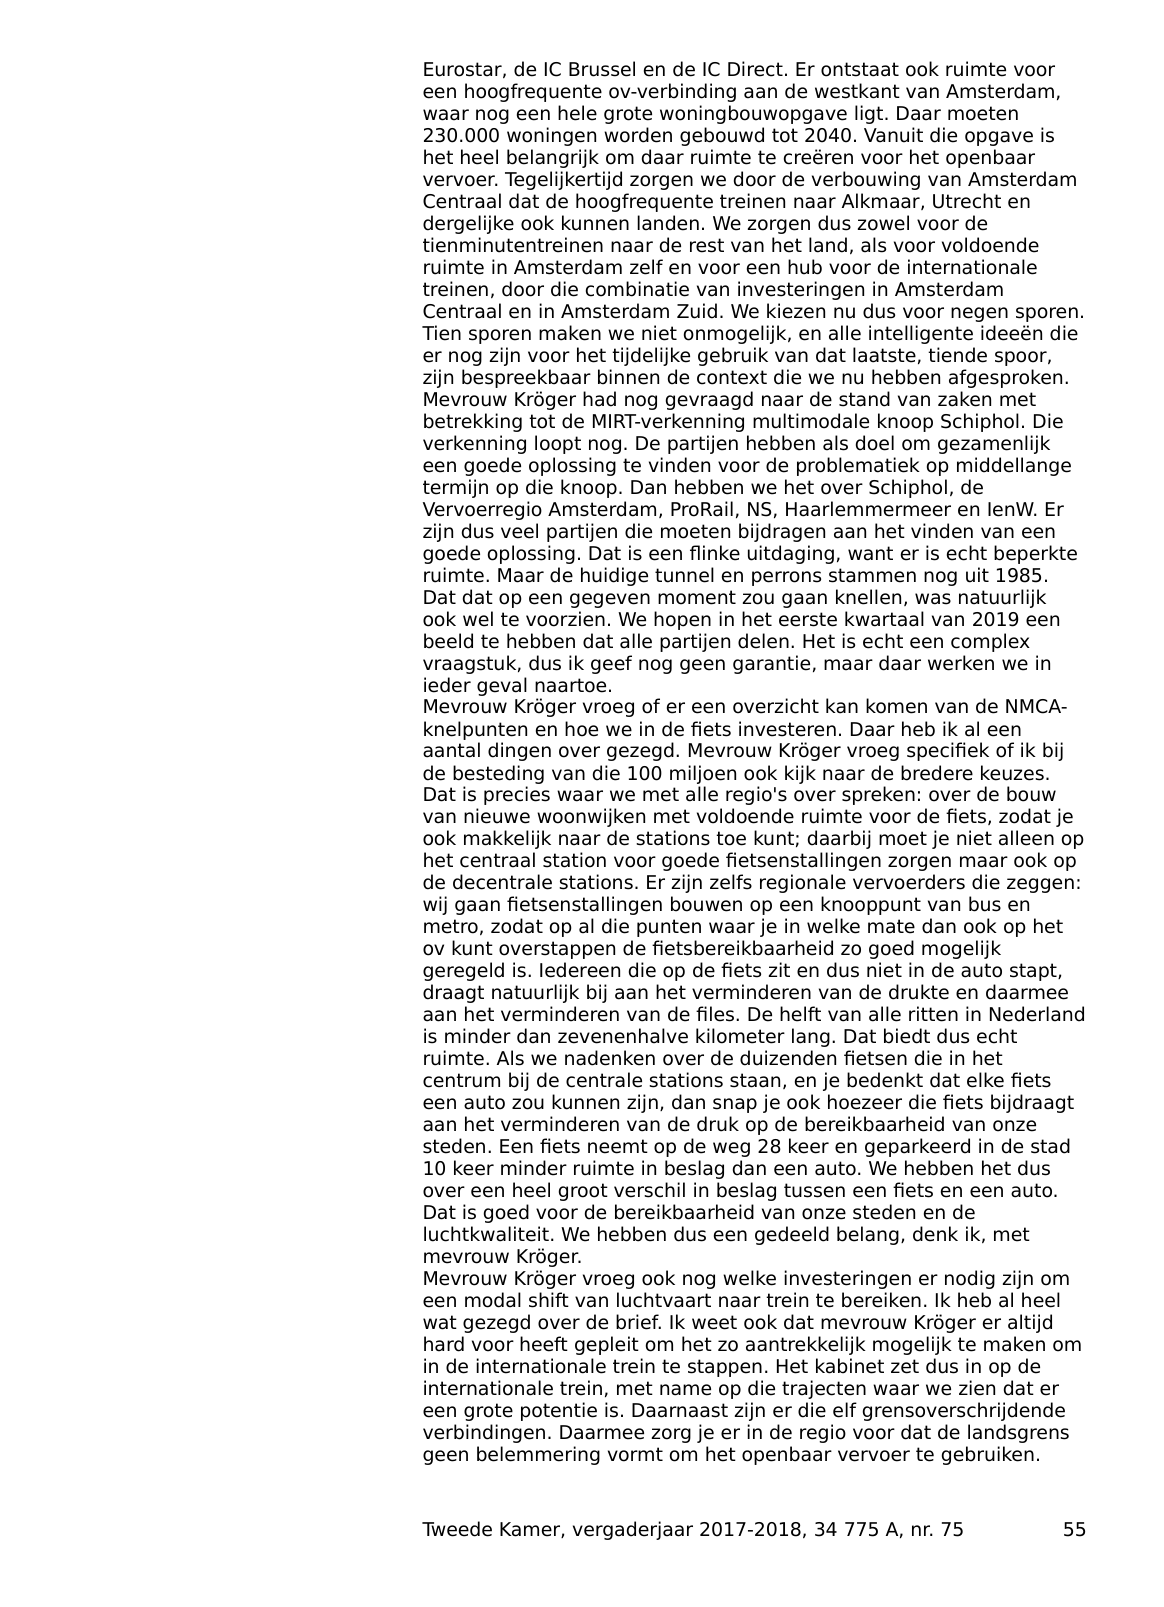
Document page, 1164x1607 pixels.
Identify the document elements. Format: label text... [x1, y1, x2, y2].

text Mevrouw Kröger vroeg of er een overzicht kan komen van de NMCA-knelpunten en hoe we in de fiets investeren. Daar heb ik al een aantal dingen over gezegd. Mevrouw Kröger vroeg specifiek of ik bij de besteding van die 100 miljoen ook kijk naar de bredere keuzes. Dat is precies waar we met alle regio's over spreken: over de bouw van nieuwe woonwijken met voldoende ruimte voor de fiets, zodat je ook makkelijk naar de stations toe kunt; daarbij moet je niet alleen op het centraal station voor goede fietsenstallingen zorgen maar ook op de decentrale stations. Er zijn zelfs regionale vervoerders die zeggen: wij gaan fietsenstallingen bouwen op een knooppunt van bus en metro, zodat op al die punten waar je in welke mate dan ook op het ov kunt overstappen de fietsbereikbaarheid zo goed mogelijk geregeld is. Iedereen die op de fiets zit en dus niet in de auto stapt, draagt natuurlijk bij aan het verminderen van de drukte en daarmee aan het verminderen van de files. De helft van alle ritten in Nederland is minder dan zevenenhalve kilometer lang. Dat biedt dus echt ruimte. Als we nadenken over de duizenden fietsen die in het centrum bij de centrale stations staan, en je bedenkt dat elke fiets een auto zou kunnen zijn, dan snap je ook hoezeer die fiets bijdraagt aan het verminderen van de druk op de bereikbaarheid van onze steden. Een fiets neemt op de weg 28 keer en geparkeerd in de stad 10 keer minder ruimte in beslag dan een auto. We hebben het dus over een heel groot verschil in beslag tussen een fiets en een auto. Dat is goed voor de bereikbaarheid van onze steden en de luchtkwaliteit. We hebben dus een gedeeld belang, denk ik, met mevrouw Kröger. [422, 696, 1087, 1268]
text Mevrouw Kröger had nog gevraagd naar de stand van zaken met betrekking tot de MIRT-verkenning multimodale knoop Schiphol. Die verkenning loopt nog. De partijen hebben als doel om gezamenlijk een goede oplossing te vinden voor de problematiek op middellange termijn op die knoop. Dan hebben we het over Schiphol, de Vervoerregio Amsterdam, ProRail, NS, Haarlemmermeer en IenW. Er zijn dus veel partijen die moeten bijdragen aan het vinden van een goede oplossing. Dat is een flinke uitdaging, want er is echt beperkte ruimte. Maar de huidige tunnel en perrons stammen nog uit 1985. Dat dat op een gegeven moment zou gaan knellen, was natuurlijk ook wel te voorzien. We hopen in het eerste kwartaal van 2019 een beeld te hebben dat alle partijen delen. Het is echt een complex vraagstuk, dus ik geef nog geen garantie, maar daar werken we in ieder geval naartoe. [422, 389, 1087, 696]
text Mevrouw Kröger vroeg ook nog welke investeringen er nodig zijn om een modal shift van luchtvaart naar trein te bereiken. Ik heb al heel wat gezegd over de brief. Ik weet ook dat mevrouw Kröger er altijd hard voor heeft gepleit om het zo aantrekkelijk mogelijk te maken om in de internationale trein te stappen. Het kabinet zet dus in op de internationale trein, met name op die trajecten waar we zien dat er een grote potentie is. Daarnaast zijn er die elf grensoverschrijdende verbindingen. Daarmee zorg je er in de regio voor dat de landsgrens geen belemmering vormt om het openbaar vervoer te gebruiken. [422, 1268, 1087, 1466]
text Eurostar, de IC Brussel en de IC Direct. Er ontstaat ook ruimte voor een hoogfrequente ov-verbinding aan de westkant van Amsterdam, waar nog een hele grote woningbouwopgave ligt. Daar moeten 230.000 woningen worden gebouwd tot 2040. Vanuit die opgave is het heel belangrijk om daar ruimte te creëren voor het openbaar vervoer. Tegelijkertijd zorgen we door de verbouwing van Amsterdam Centraal dat de hoogfrequente treinen naar Alkmaar, Utrecht en dergelijke ook kunnen landen. We zorgen dus zowel voor de tienminutentreinen naar de rest van het land, als voor voldoende ruimte in Amsterdam zelf en voor een hub voor de internationale treinen, door die combinatie van investeringen in Amsterdam Centraal en in Amsterdam Zuid. We kiezen nu dus voor negen sporen. Tien sporen maken we niet onmogelijk, en alle intelligente ideeën die er nog zijn voor het tijdelijke gebruik van dat laatste, tiende spoor, zijn bespreekbaar binnen de context die we nu hebben afgesproken. [422, 59, 1087, 389]
